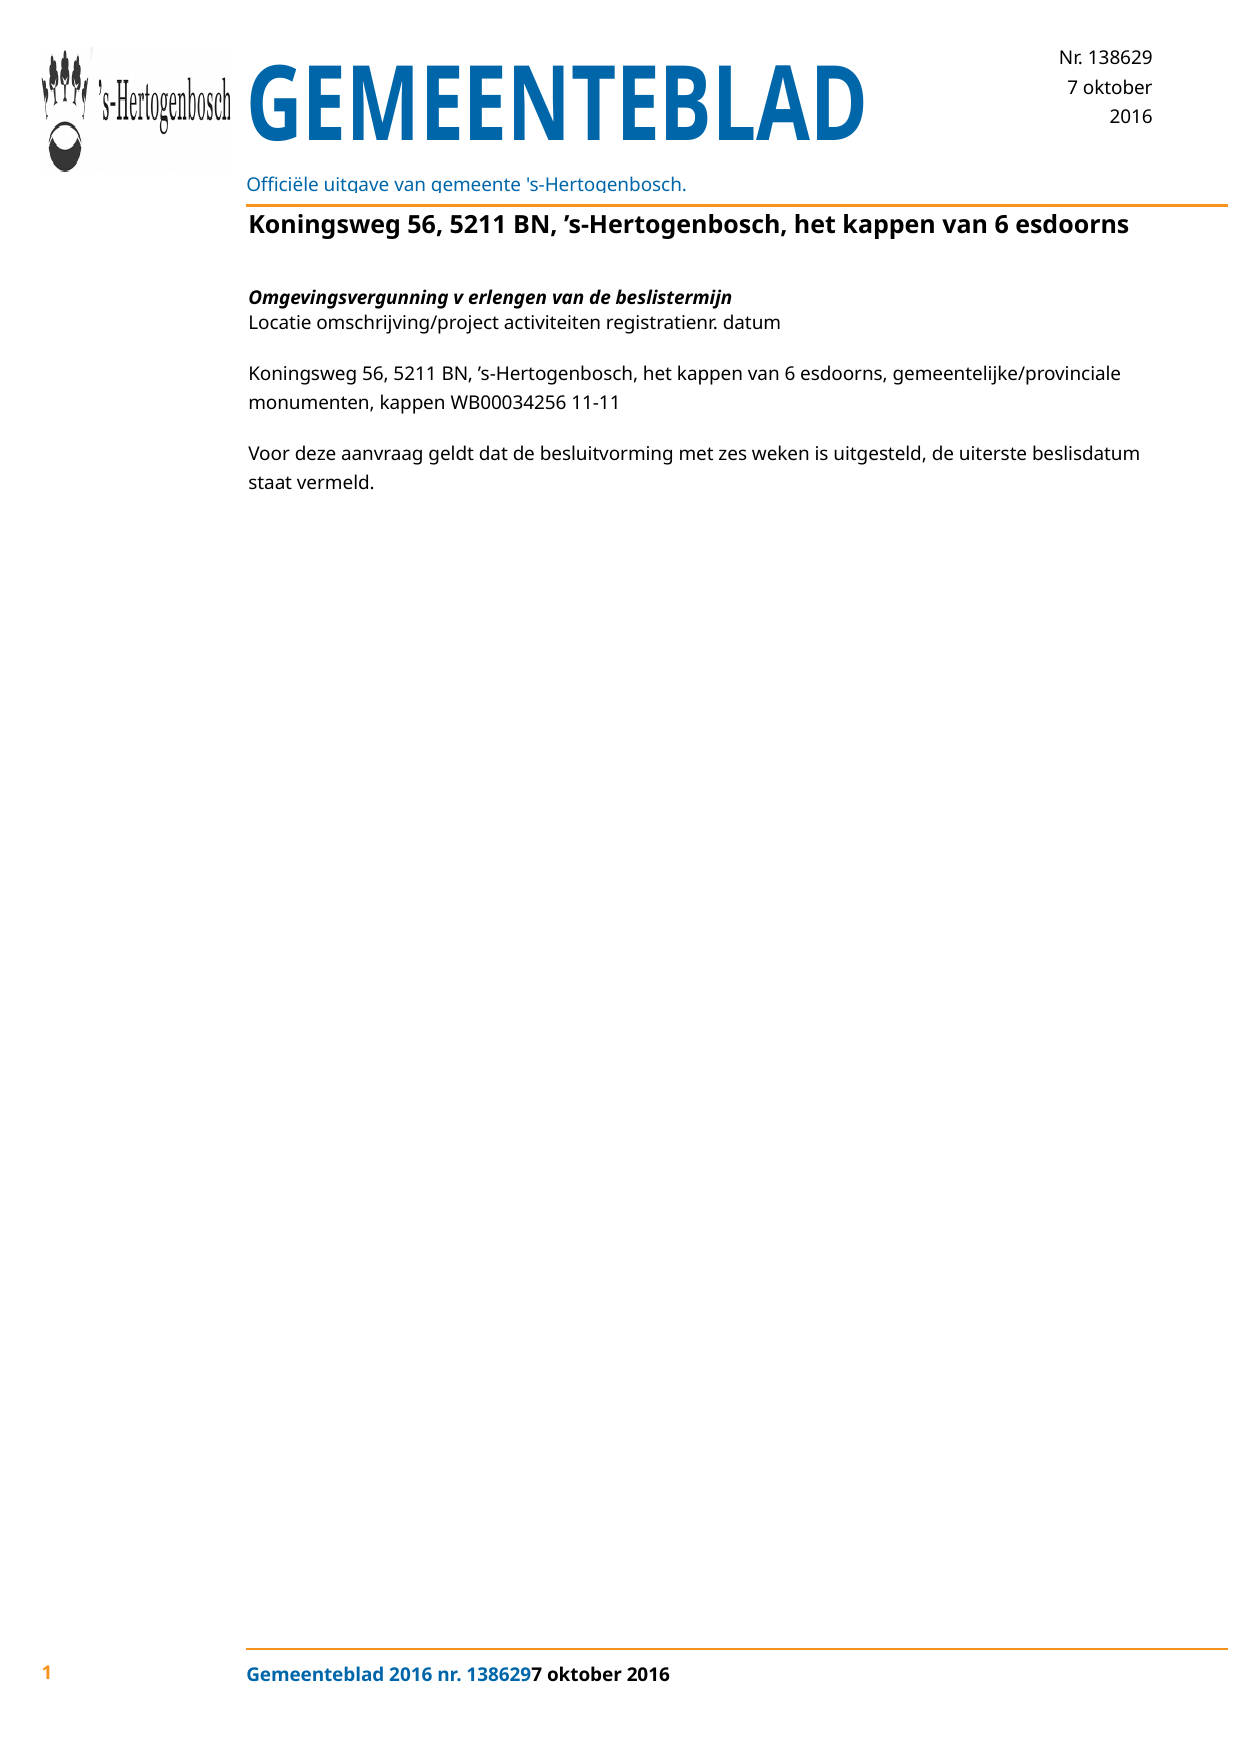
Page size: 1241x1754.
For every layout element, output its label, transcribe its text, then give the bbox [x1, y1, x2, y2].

text Locatie omschrijving/project activiteiten registratienr. datum [248, 309, 1152, 335]
picture [41, 47, 231, 172]
text Koningsweg 56, 5211 BN, ’s-Hertogenbosch, het kappen van 6 esdoorns [248, 207, 1152, 241]
text Omgevingsvergunning v erlengen van de beslistermijn [248, 284, 1152, 309]
text Koningsweg 56, 5211 BN, ’s-Hertogenbosch, het kappen van 6 esdoorns, gemeentelijke/provinciale monumenten, kappen WB00034256 11-11 [248, 360, 1152, 415]
text Voor deze aanvraag geldt dat de besluitvorming met zes weken is uitgesteld, de uiterste beslisdatum staat vermeld. [248, 440, 1152, 495]
